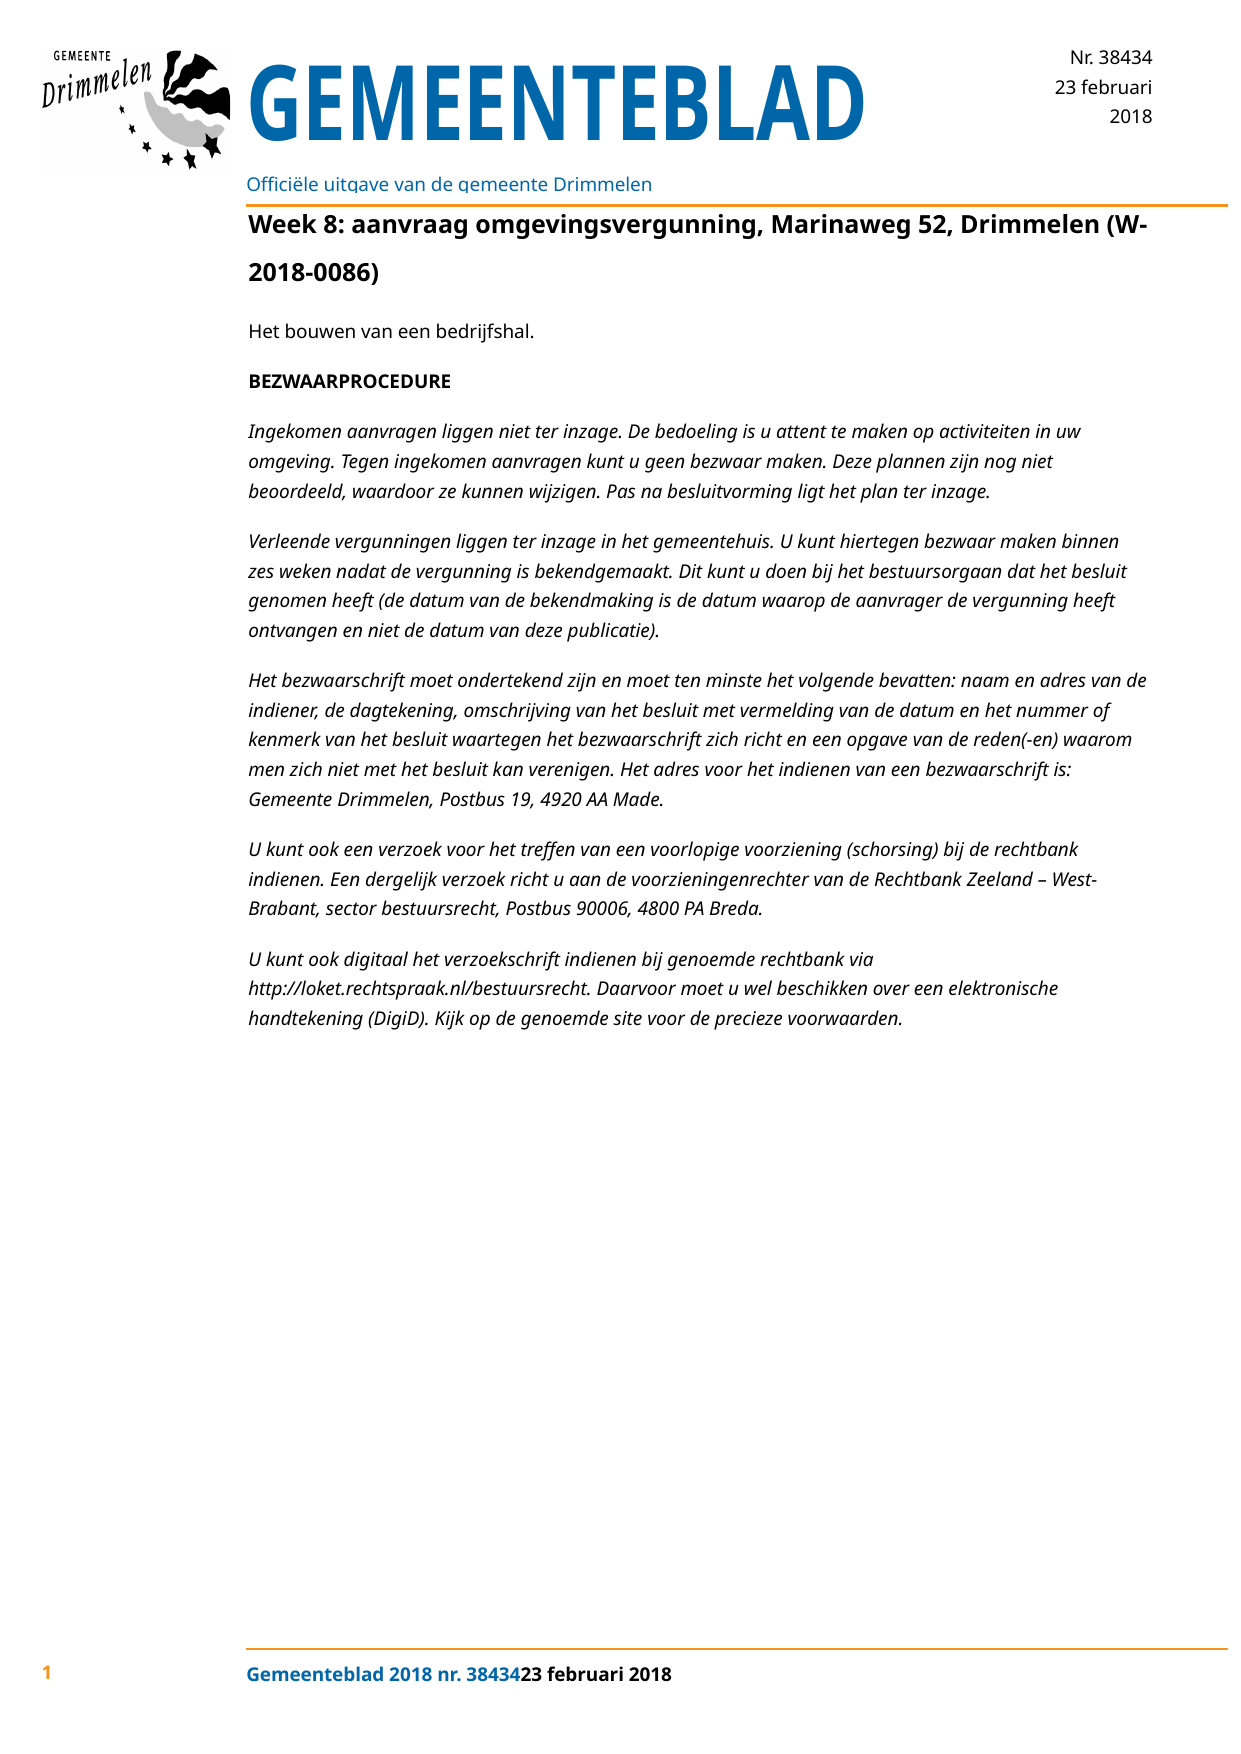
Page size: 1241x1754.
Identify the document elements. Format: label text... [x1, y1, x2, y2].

text U kunt ook een verzoek voor het treffen van een voorlopige voorziening (schorsing) bij de rechtbank indienen. Een dergelijk verzoek richt u aan de voorzieningenrechter van de Rechtbank Zeeland – West-Brabant, sector bestuursrecht, Postbus 90006, 4800 PA Breda. [248, 836, 1152, 921]
text BEZWAARPROCEDURE [248, 368, 1152, 394]
text Het bezwaarschrift moet ondertekend zijn en moet ten minste het volgende bevatten: naam en adres van de indiener, de dagtekening, omschrijving van het besluit met vermelding van de datum en het nummer of kenmerk van het besluit waartegen het bezwaarschrift zich richt en een opgave van de reden(-en) waarom men zich niet met het besluit kan verenigen. Het adres voor het indienen van een bezwaarschrift is: Gemeente Drimmelen, Postbus 19, 4920 AA Made. [248, 667, 1152, 812]
text Verleende vergunningen liggen ter inzage in het gemeentehuis. U kunt hiertegen bezwaar maken binnen zes weken nadat de vergunning is bekendgemaakt. Dit kunt u doen bij het bestuursorgaan dat het besluit genomen heeft (de datum van de bekendmaking is de datum waarop de aanvrager de vergunning heeft ontvangen en niet de datum van deze publicatie). [248, 528, 1152, 643]
text Ingekomen aanvragen liggen niet ter inzage. De bedoeling is u attent te maken op activiteiten in uw omgeving. Tegen ingekomen aanvragen kunt u geen bezwaar maken. Deze plannen zijn nog niet beoordeeld, waardoor ze kunnen wijzigen. Pas na besluitvorming ligt het plan ter inzage. [248, 419, 1152, 504]
text U kunt ook digitaal het verzoekschrift indienen bij genoemde rechtbank via http://loket.rechtspraak.nl/bestuursrecht. Daarvoor moet u wel beschikken over een elektronische handtekening (DigiD). Kijk op de genoemde site voor de precieze voorwaarden. [248, 946, 1152, 1031]
text Het bouwen van een bedrijfshal. [248, 318, 1152, 344]
text Week 8: aanvraag omgevingsvergunning, Marinaweg 52, Drimmelen (W-2018-0086) [248, 207, 1152, 288]
picture [41, 47, 231, 172]
